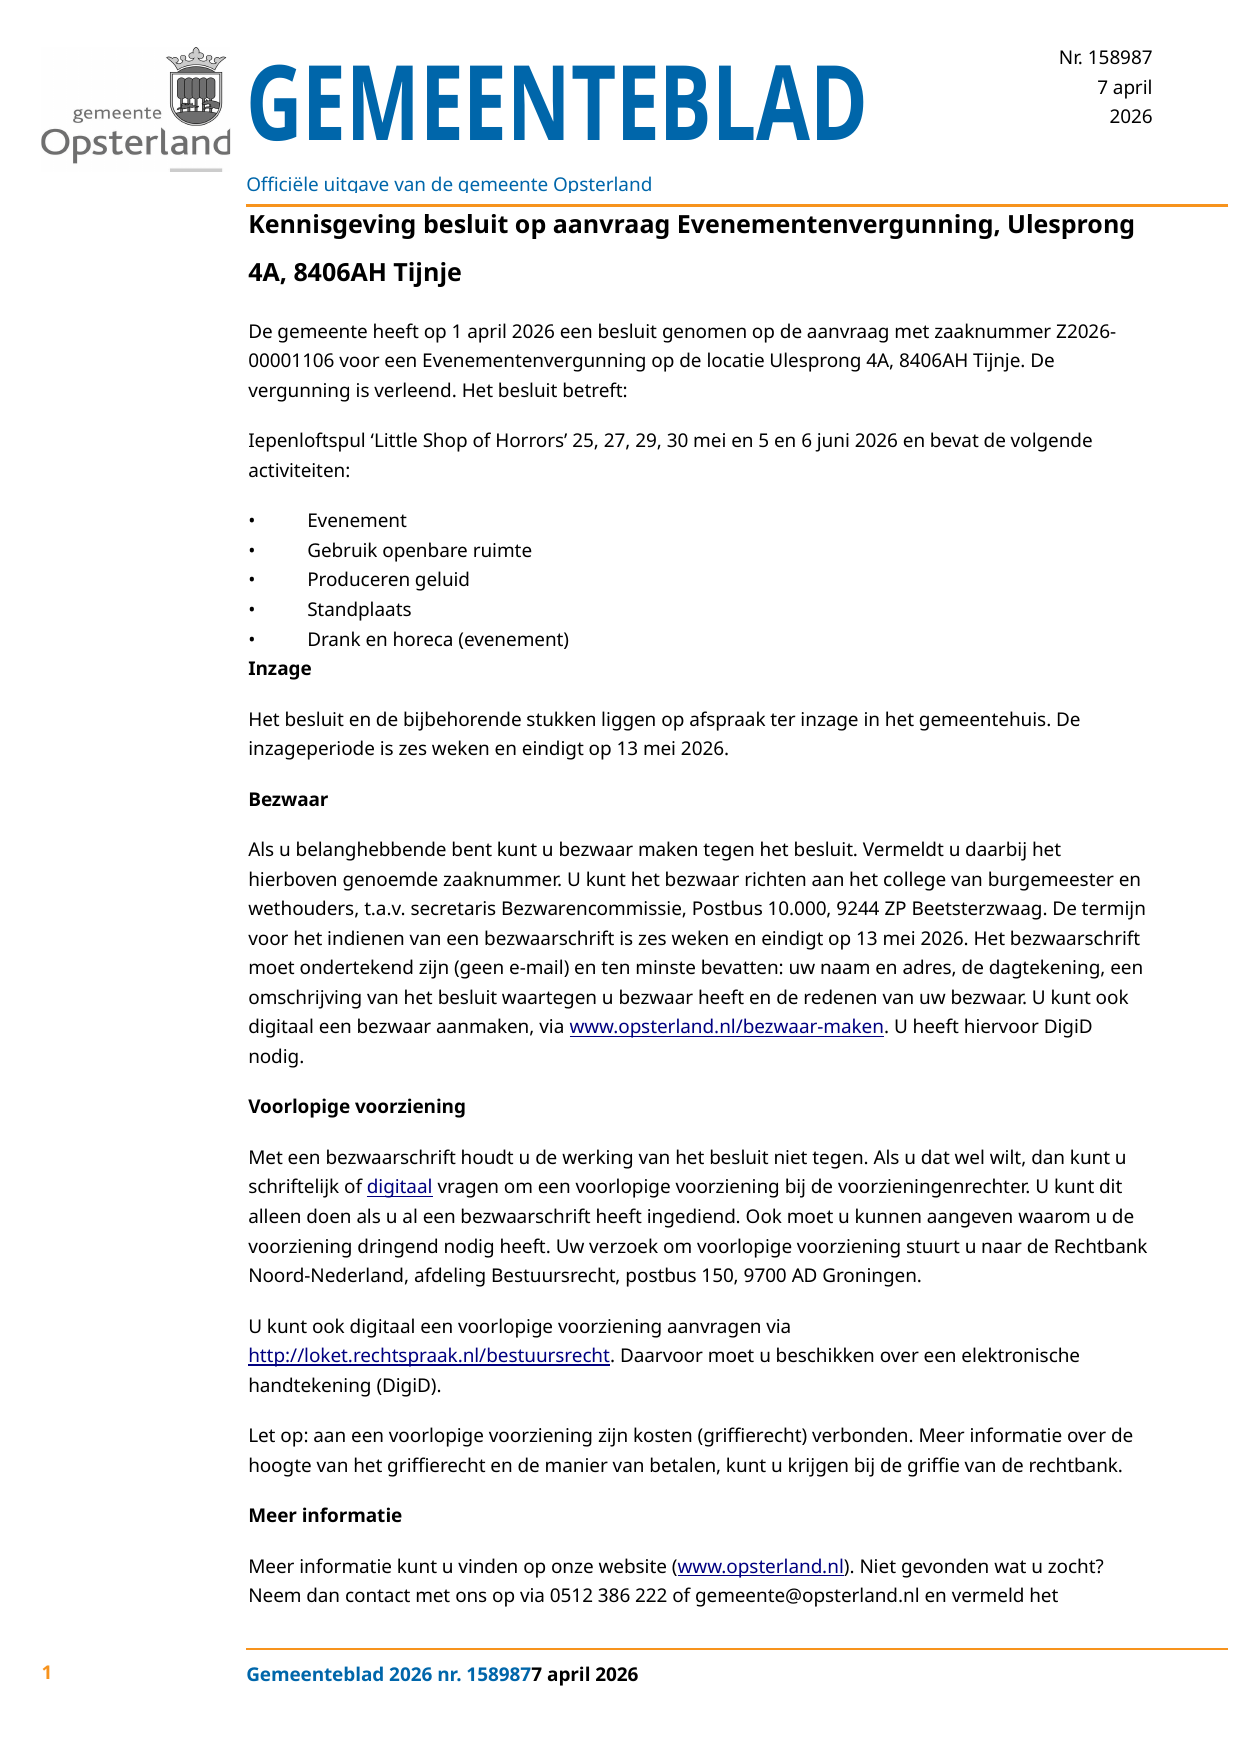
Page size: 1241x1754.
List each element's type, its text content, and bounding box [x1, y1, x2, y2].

list Standplaats [248, 596, 1152, 622]
list Drank en horeca (evenement) [248, 626, 1152, 652]
text De gemeente heeft op 1 april 2026 een besluit genomen op de aanvraag met zaaknummer Z2026-00001106 voor een Evenementenvergunning op de locatie Ulesprong 4A, 8406AH Tijnje. De vergunning is verleend. Het besluit betreft: [248, 318, 1152, 403]
text Inzage [248, 655, 1152, 681]
text Iepenloftspul ‘Little Shop of Horrors’ 25, 27, 29, 30 mei en 5 en 6 juni 2026 en bevat de volgende activiteiten: [248, 427, 1152, 483]
list Gebruik openbare ruimte [248, 537, 1152, 563]
text Als u belanghebbende bent kunt u bezwaar maken tegen het besluit. Vermeldt u daarbij het hierboven genoemde zaaknummer. U kunt het bezwaar richten aan het college van burgemeester en wethouders, t.a.v. secretaris Bezwarencommissie, Postbus 10.000, 9244 ZP Beetsterzwaag. De termijn voor het indienen van een bezwaarschrift is zes weken en eindigt op 13 mei 2026. Het bezwaarschrift moet ondertekend zijn (geen e-mail) en ten minste bevatten: uw naam en adres, de dagtekening, een omschrijving van het besluit waartegen u bezwaar heeft en de redenen van uw bezwaar. U kunt ook digitaal een bezwaar aanmaken, via www.opsterland.nl/bezwaar-maken. U heeft hiervoor DigiD nodig. [248, 836, 1152, 1069]
text Het besluit en de bijbehorende stukken liggen op afspraak ter inzage in het gemeentehuis. De inzageperiode is zes weken en eindigt op 13 mei 2026. [248, 706, 1152, 761]
text Kennisgeving besluit op aanvraag Evenementenvergunning, Ulesprong 4A, 8406AH Tijnje [248, 207, 1152, 288]
picture [41, 47, 231, 172]
text Voorlopige voorziening [248, 1094, 1152, 1119]
text U kunt ook digitaal een voorlopige voorziening aanvragen via http://loket.rechtspraak.nl/bestuursrecht. Daarvoor moet u beschikken over een elektronische handtekening (DigiD). [248, 1313, 1152, 1398]
text Met een bezwaarschrift houdt u de werking van het besluit niet tegen. Als u dat wel wilt, dan kunt u schriftelijk of digitaal vragen om een voorlopige voorziening bij de voorzieningenrechter. U kunt dit alleen doen als u al een bezwaarschrift heeft ingediend. Ook moet u kunnen aangeven waarom u de voorziening dringend nodig heeft. Uw verzoek om voorlopige voorziening stuurt u naar de Rechtbank Noord-Nederland, afdeling Bestuursrecht, postbus 150, 9700 AD Groningen. [248, 1144, 1152, 1288]
text Let op: aan een voorlopige voorziening zijn kosten (griffierecht) verbonden. Meer informatie over de hoogte van het griffierecht en de manier van betalen, kunt u krijgen bij de griffie van de rechtbank. [248, 1422, 1152, 1478]
list Evenement [248, 507, 1152, 533]
text Bezwaar [248, 786, 1152, 812]
text Meer informatie kunt u vinden op onze website (www.opsterland.nl). Niet gevonden wat u zocht? Neem dan contact met ons op via 0512 386 222 of gemeente@opsterland.nl en vermeld het [248, 1553, 1152, 1608]
list Produceren geluid [248, 567, 1152, 592]
text Meer informatie [248, 1502, 1152, 1528]
